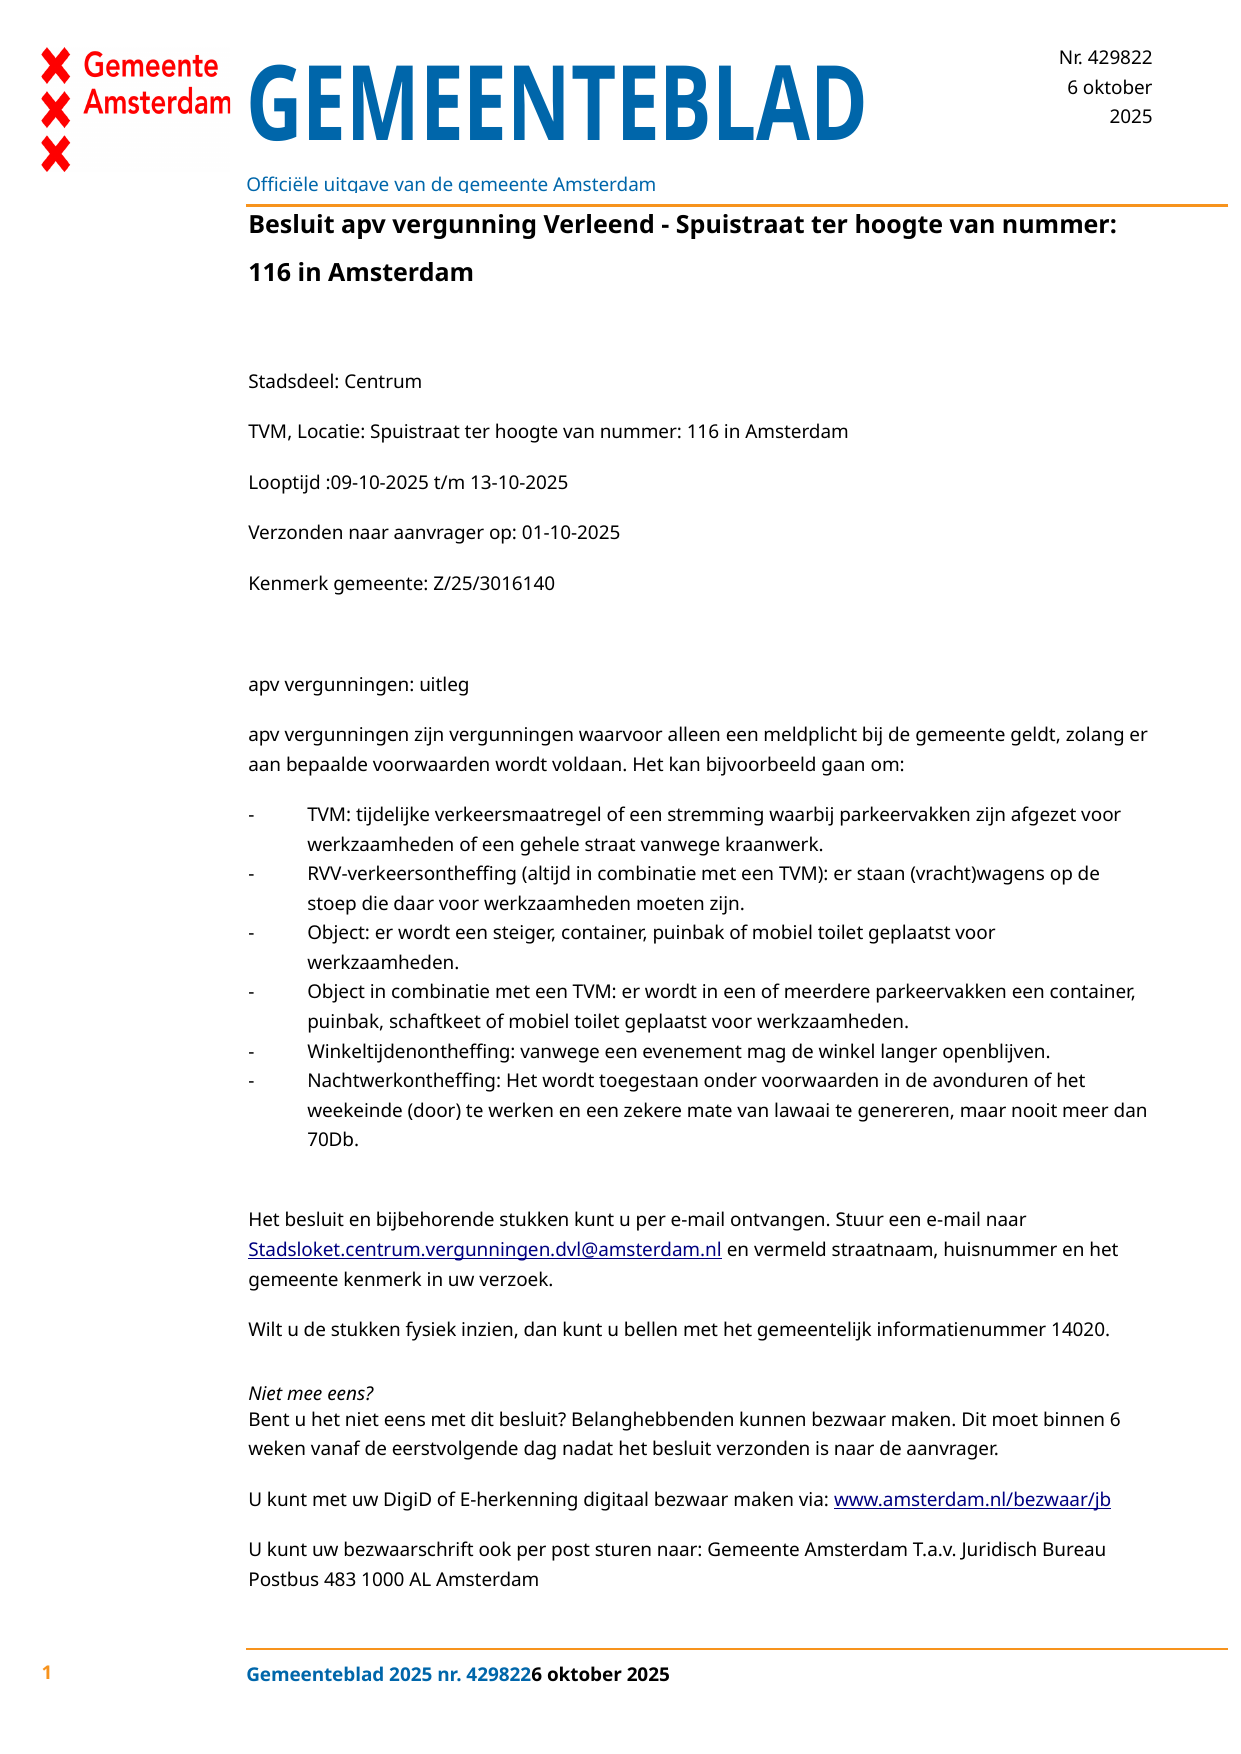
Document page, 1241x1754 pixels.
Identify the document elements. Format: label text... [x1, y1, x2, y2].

text Het besluit en bijbehorende stukken kunt u per e-mail ontvangen. Stuur een e-mail naar Stadsloket.centrum.vergunningen.dvl@amsterdam.nl en vermeld straatnaam, huisnummer en het gemeente kenmerk in uw verzoek. [248, 1207, 1152, 1292]
text U kunt met uw DigiD of E-herkenning digitaal bezwaar maken via: www.amsterdam.nl/bezwaar/jb [248, 1486, 1152, 1512]
text Niet mee eens? [248, 1380, 1152, 1406]
text TVM, Locatie: Spuistraat ter hoogte van nummer: 116 in Amsterdam [248, 419, 1152, 444]
picture [41, 47, 231, 172]
text Bent u het niet eens met dit besluit? Belanghebbenden kunnen bezwaar maken. Dit moet binnen 6 weken vanaf de eerstvolgende dag nadat het besluit verzonden is naar de aanvrager. [248, 1406, 1152, 1461]
list Object in combinatie met een TVM: er wordt in een of meerdere parkeervakken een container, puinbak, schaftkeet of mobiel toilet geplaatst voor werkzaamheden. [248, 979, 1152, 1034]
text U kunt uw bezwaarschrift ook per post sturen naar: Gemeente Amsterdam T.a.v. Juridisch Bureau Postbus 483 1000 AL Amsterdam [248, 1536, 1152, 1592]
text Besluit apv vergunning Verleend - Spuistraat ter hoogte van nummer: 116 in Amsterdam [248, 207, 1152, 288]
text Wilt u de stukken fysiek inzien, dan kunt u bellen met het gemeentelijk informatienummer 14020. [248, 1316, 1152, 1342]
list Object: er wordt een steiger, container, puinbak of mobiel toilet geplaatst voor werkzaamheden. [248, 919, 1152, 975]
text Looptijd :09-10-2025 t/m 13-10-2025 [248, 469, 1152, 495]
text apv vergunningen: uitleg [248, 671, 1152, 697]
text Stadsdeel: Centrum [248, 368, 1152, 394]
list Winkeltijdenontheffing: vanwege een evenement mag de winkel langer openblijven. [248, 1038, 1152, 1064]
text Verzonden naar aanvrager op: 01-10-2025 [248, 519, 1152, 545]
text Kenmerk gemeente: Z/25/3016140 [248, 570, 1152, 596]
list TVM: tijdelijke verkeersmaatregel of een stremming waarbij parkeervakken zijn afgezet voor werkzaamheden of een gehele straat vanwege kraanwerk. [248, 801, 1152, 857]
list RVV-verkeersontheffing (altijd in combinatie met een TVM): er staan (vracht)wagens op de stoep die daar voor werkzaamheden moeten zijn. [248, 860, 1152, 916]
list Nachtwerkontheffing: Het wordt toegestaan onder voorwaarden in de avonduren of het weekeinde (door) te werken en een zekere mate van lawaai te genereren, maar nooit meer dan 70Db. [248, 1067, 1152, 1152]
text apv vergunningen zijn vergunningen waarvoor alleen een meldplicht bij de gemeente geldt, zolang er aan bepaalde voorwaarden wordt voldaan. Het kan bijvoorbeeld gaan om: [248, 721, 1152, 777]
